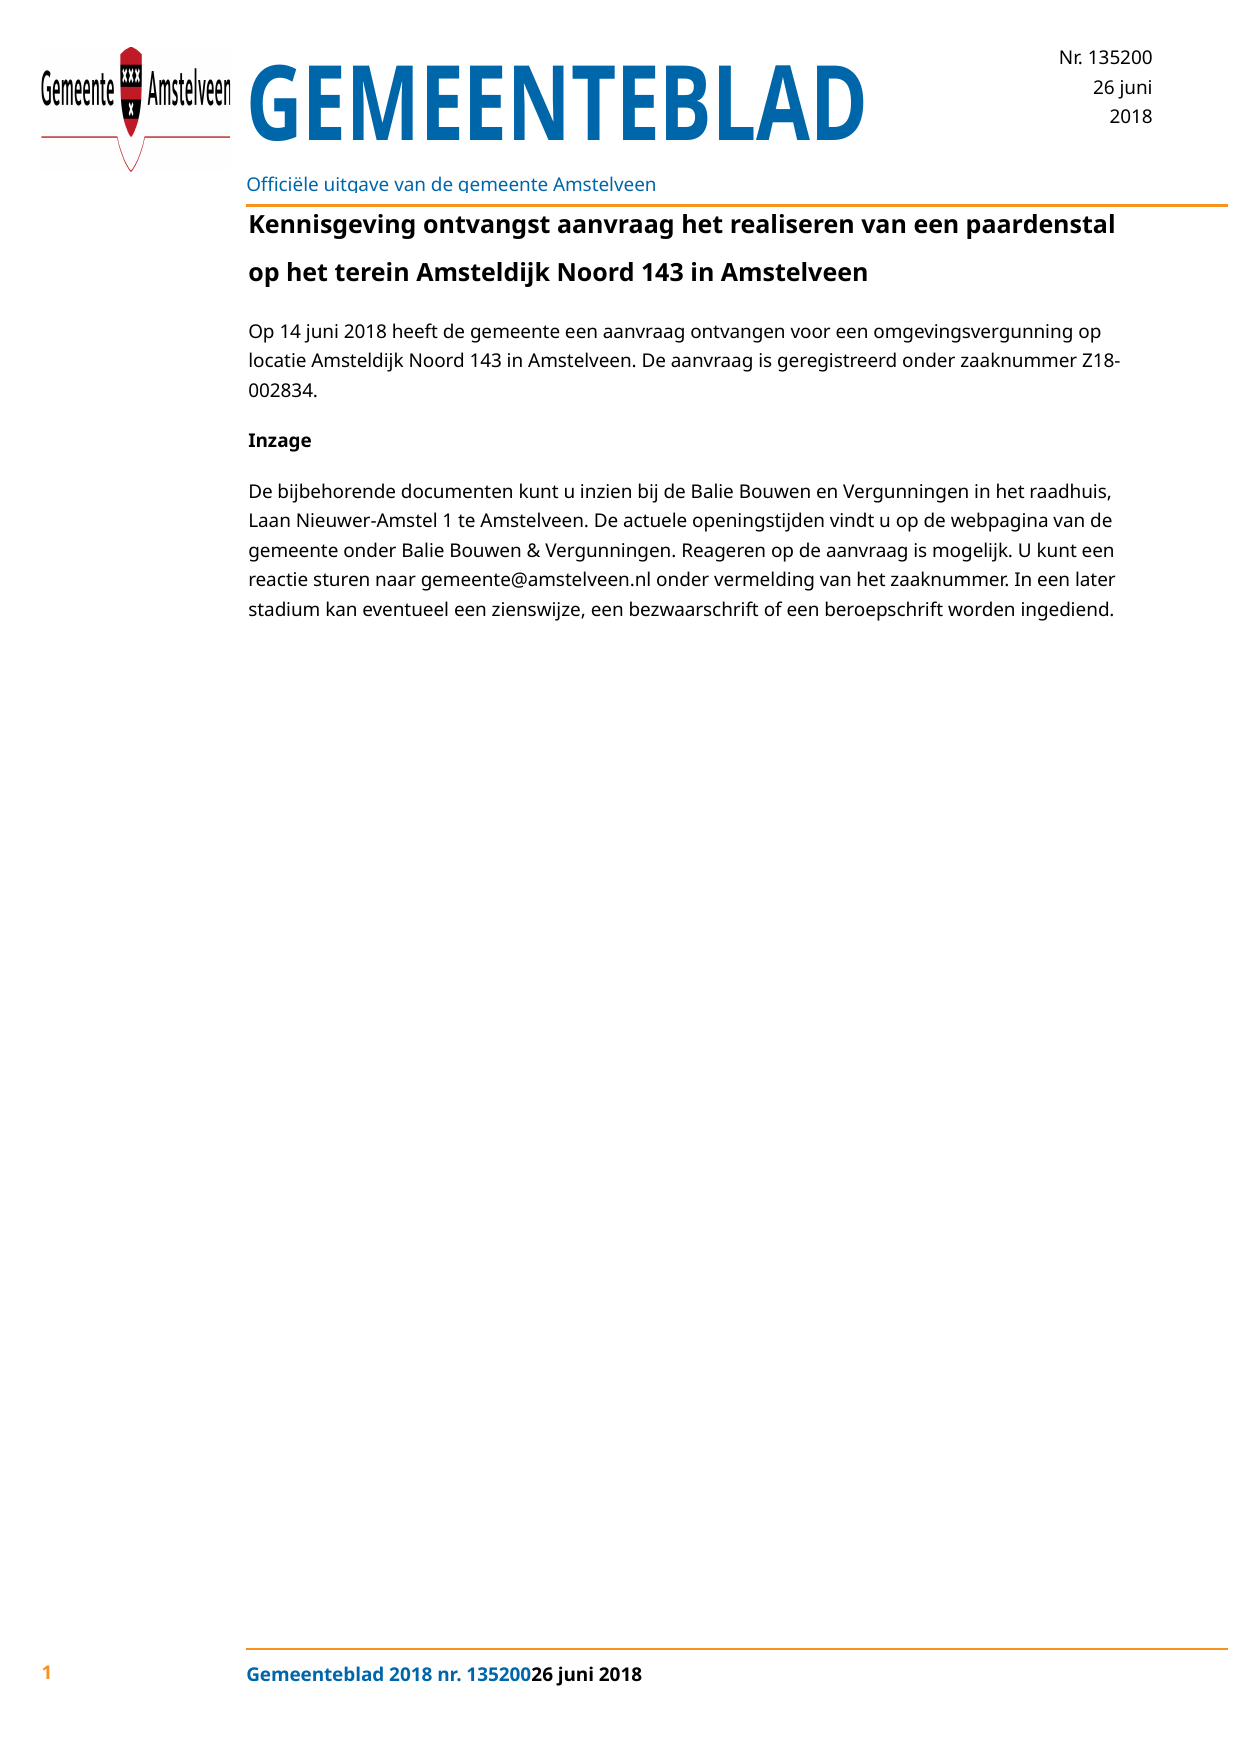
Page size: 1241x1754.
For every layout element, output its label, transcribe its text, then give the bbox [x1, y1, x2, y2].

text Op 14 juni 2018 heeft de gemeente een aanvraag ontvangen voor een omgevingsvergunning op locatie Amsteldijk Noord 143 in Amstelveen. De aanvraag is geregistreerd onder zaaknummer Z18-002834. [248, 318, 1152, 403]
picture [41, 47, 231, 172]
text De bijbehorende documenten kunt u inzien bij de Balie Bouwen en Vergunningen in het raadhuis, Laan Nieuwer-Amstel 1 te Amstelveen. De actuele openingstijden vindt u op de webpagina van de gemeente onder Balie Bouwen & Vergunningen. Reageren op de aanvraag is mogelijk. U kunt een reactie sturen naar gemeente@amstelveen.nl onder vermelding van het zaaknummer. In een later stadium kan eventueel een zienswijze, een bezwaarschrift of een beroepschrift worden ingediend. [248, 478, 1152, 622]
text Inzage [248, 427, 1152, 453]
text Kennisgeving ontvangst aanvraag het realiseren van een paardenstal op het terein Amsteldijk Noord 143 in Amstelveen [248, 207, 1152, 288]
